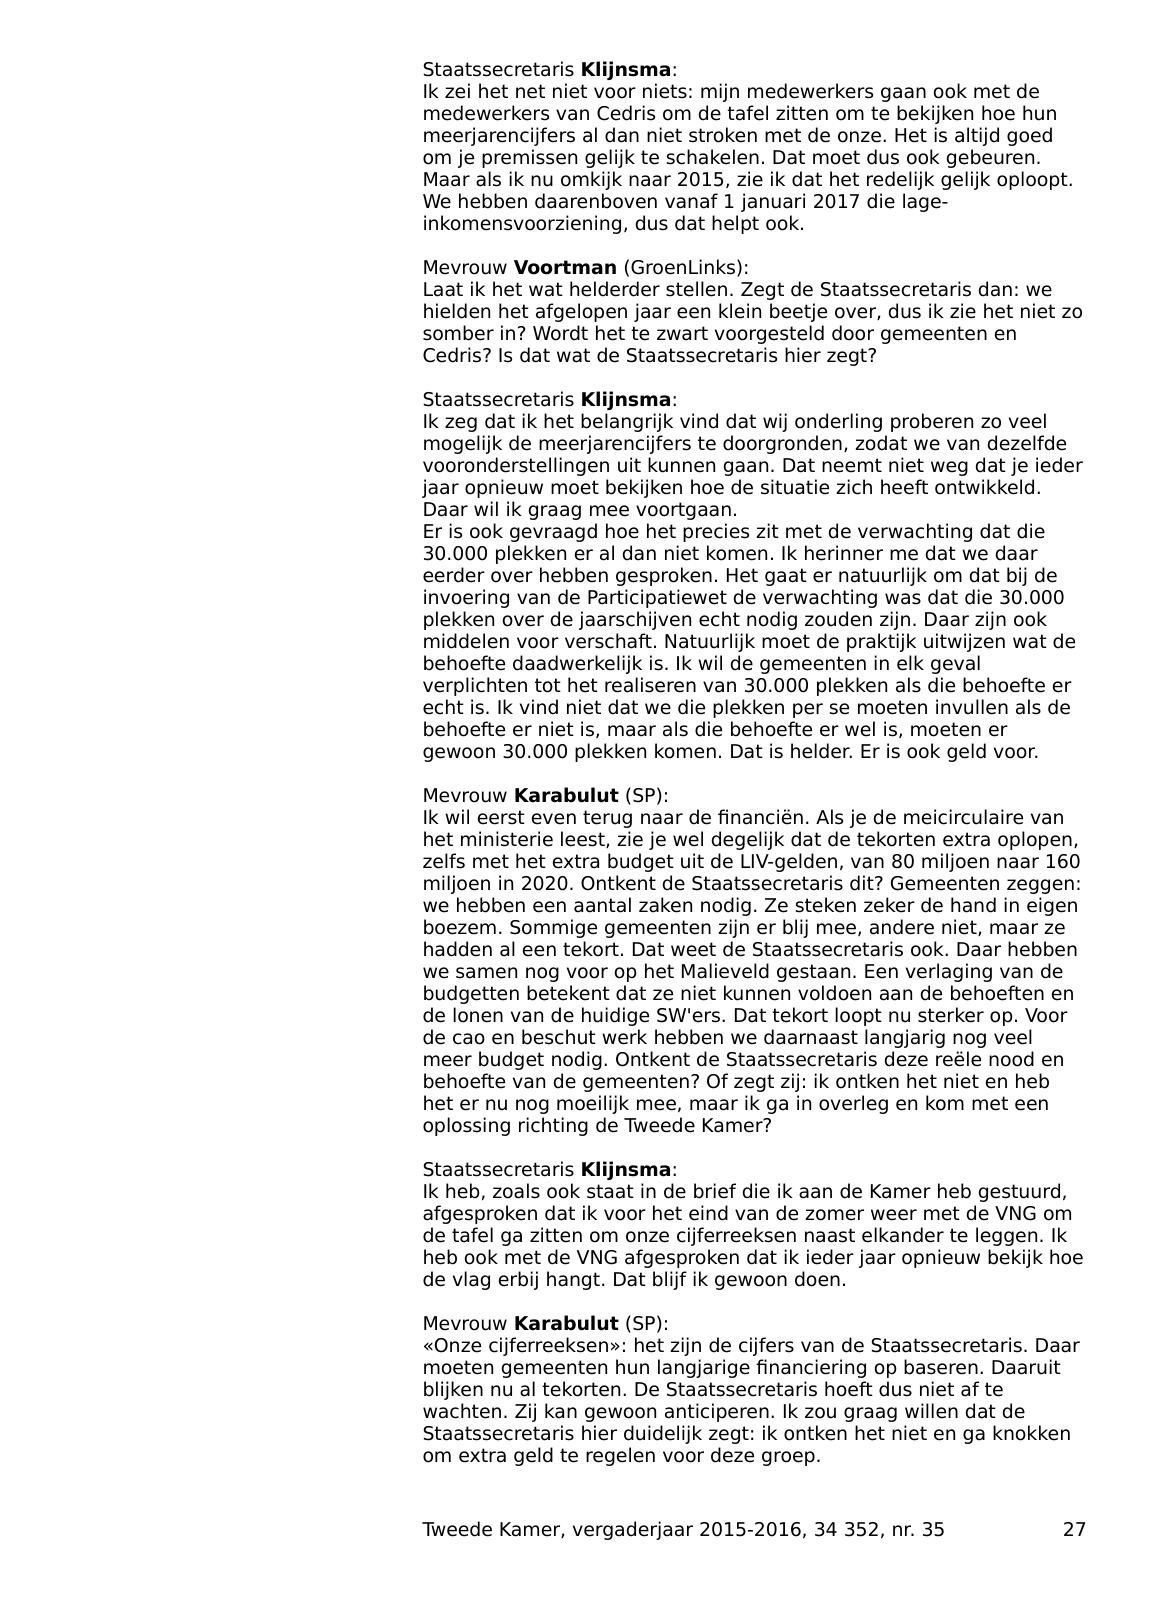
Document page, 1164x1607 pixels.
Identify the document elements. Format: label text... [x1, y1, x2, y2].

text Ik zeg dat ik het belangrijk vind dat wij onderling proberen zo veel mogelijk de meerjarencijfers te doorgronden, zodat we van dezelfde vooronderstellingen uit kunnen gaan. Dat neemt niet weg dat je ieder jaar opnieuw moet bekijken hoe de situatie zich heeft ontwikkeld. Daar wil ik graag mee voortgaan. [422, 411, 1087, 521]
text Mevrouw Karabulut (SP): [422, 785, 1087, 807]
text Mevrouw Voortman (GroenLinks): [422, 257, 1087, 279]
text «Onze cijferreeksen»: het zijn de cijfers van de Staatssecretaris. Daar moeten gemeenten hun langjarige financiering op baseren. Daaruit blijken nu al tekorten. De Staatssecretaris hoeft dus niet af te wachten. Zij kan gewoon anticiperen. Ik zou graag willen dat de Staatssecretaris hier duidelijk zegt: ik ontken het niet en ga knokken om extra geld te regelen voor deze groep. [422, 1335, 1087, 1467]
text Ik heb, zoals ook staat in de brief die ik aan de Kamer heb gestuurd, afgesproken dat ik voor het eind van de zomer weer met de VNG om de tafel ga zitten om onze cijferreeksen naast elkander te leggen. Ik heb ook met de VNG afgesproken dat ik ieder jaar opnieuw bekijk hoe de vlag erbij hangt. Dat blijf ik gewoon doen. [422, 1181, 1087, 1291]
text Staatssecretaris Klijnsma: [422, 1159, 1087, 1181]
text Mevrouw Karabulut (SP): [422, 1313, 1087, 1335]
text Staatssecretaris Klijnsma: [422, 59, 1087, 81]
text Laat ik het wat helderder stellen. Zegt de Staatssecretaris dan: we hielden het afgelopen jaar een klein beetje over, dus ik zie het niet zo somber in? Wordt het te zwart voorgesteld door gemeenten en Cedris? Is dat wat de Staatssecretaris hier zegt? [422, 279, 1087, 367]
text Er is ook gevraagd hoe het precies zit met de verwachting dat die 30.000 plekken er al dan niet komen. Ik herinner me dat we daar eerder over hebben gesproken. Het gaat er natuurlijk om dat bij de invoering van de Participatiewet de verwachting was dat die 30.000 plekken over de jaarschijven echt nodig zouden zijn. Daar zijn ook middelen voor verschaft. Natuurlijk moet de praktijk uitwijzen wat de behoefte daadwerkelijk is. Ik wil de gemeenten in elk geval verplichten tot het realiseren van 30.000 plekken als die behoefte er echt is. Ik vind niet dat we die plekken per se moeten invullen als de behoefte er niet is, maar als die behoefte er wel is, moeten er gewoon 30.000 plekken komen. Dat is helder. Er is ook geld voor. [422, 521, 1087, 763]
text Staatssecretaris Klijnsma: [422, 389, 1087, 411]
text Ik zei het net niet voor niets: mijn medewerkers gaan ook met de medewerkers van Cedris om de tafel zitten om te bekijken hoe hun meerjarencijfers al dan niet stroken met de onze. Het is altijd goed om je premissen gelijk te schakelen. Dat moet dus ook gebeuren. Maar als ik nu omkijk naar 2015, zie ik dat het redelijk gelijk oploopt. We hebben daarenboven vanaf 1 januari 2017 die lage-inkomensvoorziening, dus dat helpt ook. [422, 81, 1087, 235]
text Ik wil eerst even terug naar de financiën. Als je de meicirculaire van het ministerie leest, zie je wel degelijk dat de tekorten extra oplopen, zelfs met het extra budget uit de LIV-gelden, van 80 miljoen naar 160 miljoen in 2020. Ontkent de Staatssecretaris dit? Gemeenten zeggen: we hebben een aantal zaken nodig. Ze steken zeker de hand in eigen boezem. Sommige gemeenten zijn er blij mee, andere niet, maar ze hadden al een tekort. Dat weet de Staatssecretaris ook. Daar hebben we samen nog voor op het Malieveld gestaan. Een verlaging van de budgetten betekent dat ze niet kunnen voldoen aan de behoeften en de lonen van de huidige SW'ers. Dat tekort loopt nu sterker op. Voor de cao en beschut werk hebben we daarnaast langjarig nog veel meer budget nodig. Ontkent de Staatssecretaris deze reële nood en behoefte van de gemeenten? Of zegt zij: ik ontken het niet en heb het er nu nog moeilijk mee, maar ik ga in overleg en kom met een oplossing richting de Tweede Kamer? [422, 807, 1087, 1137]
